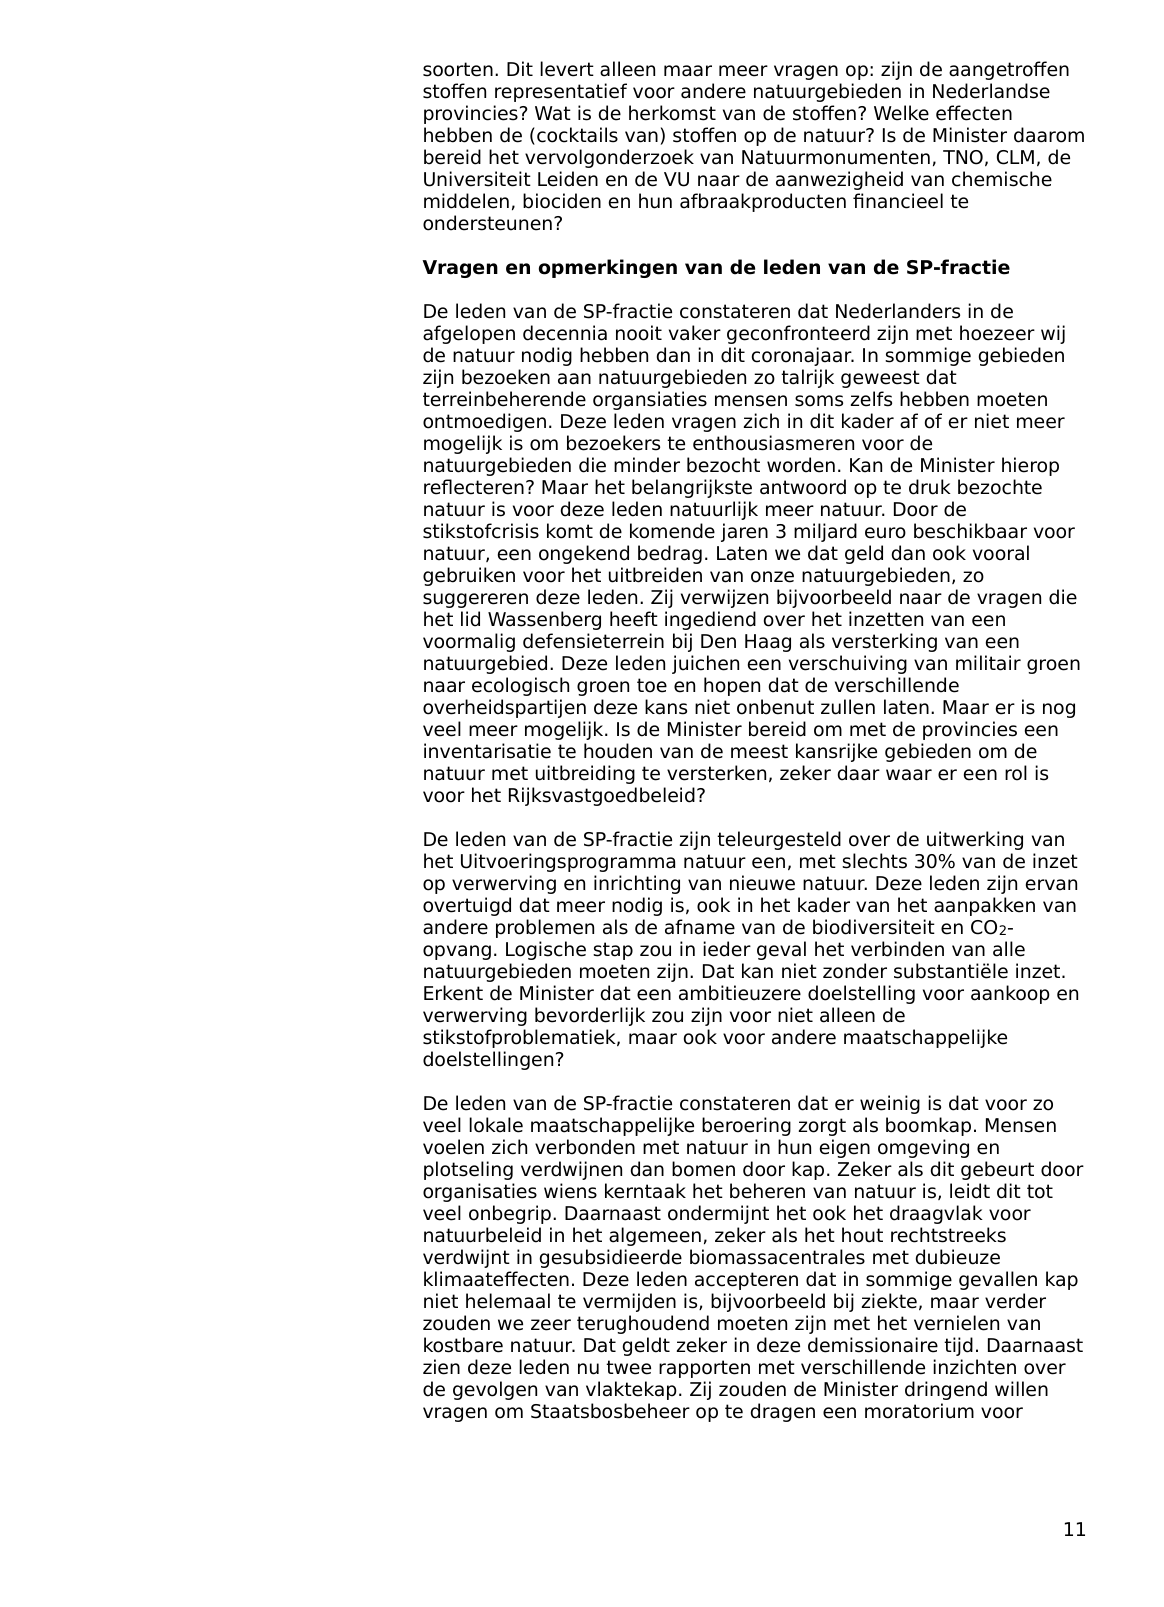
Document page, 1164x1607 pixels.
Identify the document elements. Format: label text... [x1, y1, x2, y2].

text De leden van de SP-fractie constateren dat er weinig is dat voor zo veel lokale maatschappelijke beroering zorgt als boomkap. Mensen voelen zich verbonden met natuur in hun eigen omgeving en plotseling verdwijnen dan bomen door kap. Zeker als dit gebeurt door organisaties wiens kerntaak het beheren van natuur is, leidt dit tot veel onbegrip. Daarnaast ondermijnt het ook het draagvlak voor natuurbeleid in het algemeen, zeker als het hout rechtstreeks verdwijnt in gesubsidieerde biomassacentrales met dubieuze klimaateffecten. Deze leden accepteren dat in sommige gevallen kap niet helemaal te vermijden is, bijvoorbeeld bij ziekte, maar verder zouden we zeer terughoudend moeten zijn met het vernielen van kostbare natuur. Dat geldt zeker in deze demissionaire tijd. Daarnaast zien deze leden nu twee rapporten met verschillende inzichten over de gevolgen van vlaktekap. Zij zouden de Minister dringend willen vragen om Staatsbosbeheer op te dragen een moratorium voor [422, 1093, 1087, 1423]
text soorten. Dit levert alleen maar meer vragen op: zijn de aangetroffen stoffen representatief voor andere natuurgebieden in Nederlandse provincies? Wat is de herkomst van de stoffen? Welke effecten hebben de (cocktails van) stoffen op de natuur? Is de Minister daarom bereid het vervolgonderzoek van Natuurmonumenten, TNO, CLM, de Universiteit Leiden en de VU naar de aanwezigheid van chemische middelen, biociden en hun afbraakproducten financieel te ondersteunen? [422, 59, 1087, 235]
subtitle Vragen en opmerkingen van de leden van de SP-fractie [422, 257, 1087, 279]
text De leden van de SP-fractie zijn teleurgesteld over de uitwerking van het Uitvoeringsprogramma natuur een, met slechts 30% van de inzet op verwerving en inrichting van nieuwe natuur. Deze leden zijn ervan overtuigd dat meer nodig is, ook in het kader van het aanpakken van andere problemen als de afname van de biodiversiteit en CO2-opvang. Logische stap zou in ieder geval het verbinden van alle natuurgebieden moeten zijn. Dat kan niet zonder substantiële inzet. Erkent de Minister dat een ambitieuzere doelstelling voor aankoop en verwerving bevorderlijk zou zijn voor niet alleen de stikstofproblematiek, maar ook voor andere maatschappelijke doelstellingen? [422, 829, 1087, 1071]
text De leden van de SP-fractie constateren dat Nederlanders in de afgelopen decennia nooit vaker geconfronteerd zijn met hoezeer wij de natuur nodig hebben dan in dit coronajaar. In sommige gebieden zijn bezoeken aan natuurgebieden zo talrijk geweest dat terreinbeherende organsiaties mensen soms zelfs hebben moeten ontmoedigen. Deze leden vragen zich in dit kader af of er niet meer mogelijk is om bezoekers te enthousiasmeren voor de natuurgebieden die minder bezocht worden. Kan de Minister hierop reflecteren? Maar het belangrijkste antwoord op te druk bezochte natuur is voor deze leden natuurlijk meer natuur. Door de stikstofcrisis komt de komende jaren 3 miljard euro beschikbaar voor natuur, een ongekend bedrag. Laten we dat geld dan ook vooral gebruiken voor het uitbreiden van onze natuurgebieden, zo suggereren deze leden. Zij verwijzen bijvoorbeeld naar de vragen die het lid Wassenberg heeft ingediend over het inzetten van een voormalig defensieterrein bij Den Haag als versterking van een natuurgebied. Deze leden juichen een verschuiving van militair groen naar ecologisch groen toe en hopen dat de verschillende overheidspartijen deze kans niet onbenut zullen laten. Maar er is nog veel meer mogelijk. Is de Minister bereid om met de provincies een inventarisatie te houden van de meest kansrijke gebieden om de natuur met uitbreiding te versterken, zeker daar waar er een rol is voor het Rijksvastgoedbeleid? [422, 301, 1087, 807]
